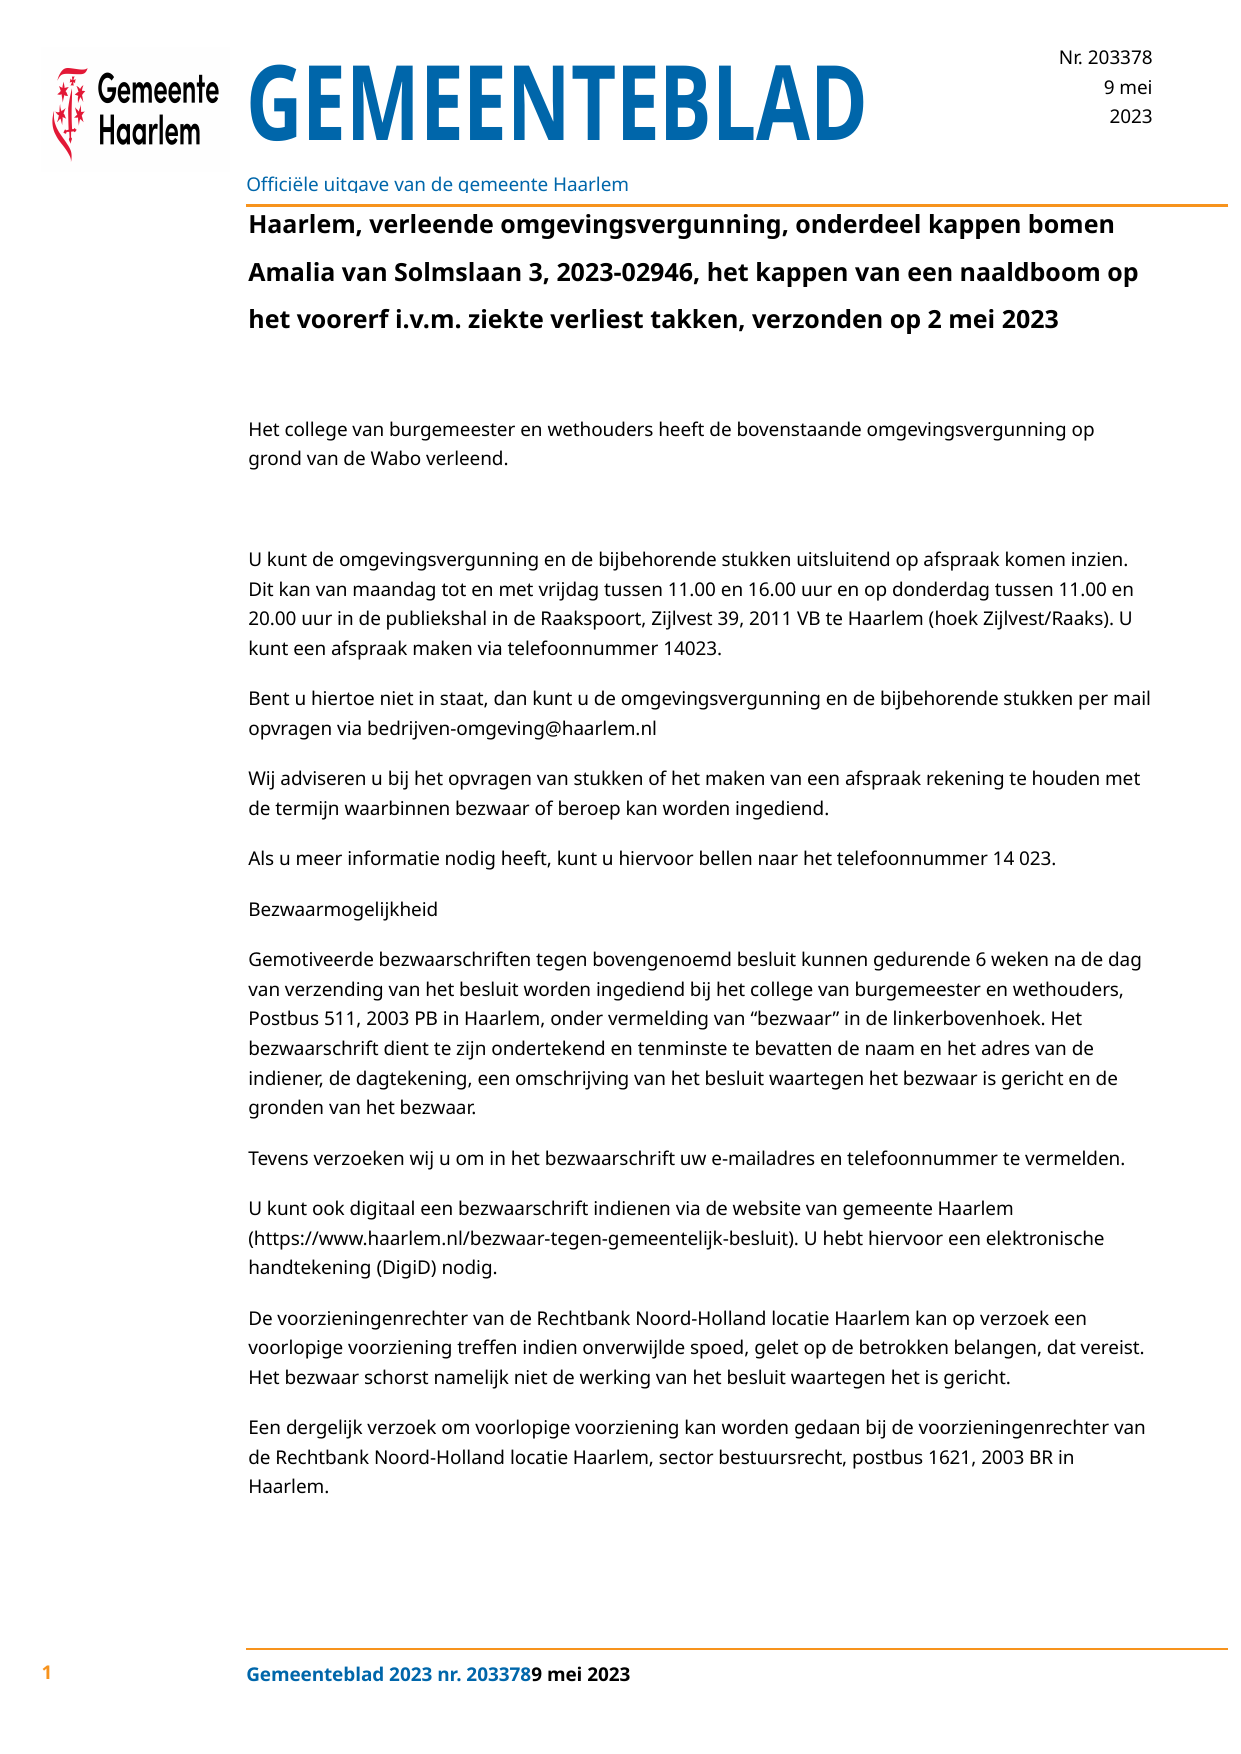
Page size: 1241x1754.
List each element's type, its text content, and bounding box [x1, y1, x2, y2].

text Tevens verzoeken wij u om in het bezwaarschrift uw e-mailadres en telefoonnummer te vermelden. [248, 1145, 1152, 1170]
text Haarlem, verleende omgevingsvergunning, onderdeel kappen bomen Amalia van Solmslaan 3, 2023-02946, het kappen van een naaldboom op het voorerf i.v.m. ziekte verliest takken, verzonden op 2 mei 2023 [248, 207, 1152, 336]
text De voorzieningenrechter van de Rechtbank Noord-Holland locatie Haarlem kan op verzoek een voorlopige voorziening treffen indien onverwijlde spoed, gelet op de betrokken belangen, dat vereist. Het bezwaar schorst namelijk niet de werking van het besluit waartegen het is gericht. [248, 1305, 1152, 1389]
text Wij adviseren u bij het opvragen van stukken of het maken van een afspraak rekening te houden met de termijn waarbinnen bezwaar of beroep kan worden ingediend. [248, 766, 1152, 821]
text Een dergelijk verzoek om voorlopige voorziening kan worden gedaan bij de voorzieningenrechter van de Rechtbank Noord-Holland locatie Haarlem, sector bestuursrecht, postbus 1621, 2003 BR in Haarlem. [248, 1414, 1152, 1499]
text U kunt de omgevingsvergunning en de bijbehorende stukken uitsluitend op afspraak komen inzien. Dit kan van maandag tot en met vrijdag tussen 11.00 en 16.00 uur en op donderdag tussen 11.00 en 20.00 uur in de publiekshal in de Raakspoort, Zijlvest 39, 2011 VB te Haarlem (hoek Zijlvest/Raaks). U kunt een afspraak maken via telefoonnummer 14023. [248, 546, 1152, 661]
text Bent u hiertoe niet in staat, dan kunt u de omgevingsvergunning en de bijbehorende stukken per mail opvragen via bedrijven-omgeving@haarlem.nl [248, 686, 1152, 741]
text Bezwaarmogelijkheid [248, 896, 1152, 922]
text U kunt ook digitaal een bezwaarschrift indienen via de website van gemeente Haarlem (https://www.haarlem.nl/bezwaar-tegen-gemeentelijk-besluit). U hebt hiervoor een elektronische handtekening (DigiD) nodig. [248, 1195, 1152, 1280]
text Als u meer informatie nodig heeft, kunt u hiervoor bellen naar het telefoonnummer 14 023. [248, 846, 1152, 871]
text Gemotiveerde bezwaarschriften tegen bovengenoemd besluit kunnen gedurende 6 weken na de dag van verzending van het besluit worden ingediend bij het college van burgemeester en wethouders, Postbus 511, 2003 PB in Haarlem, onder vermelding van “bezwaar” in de linkerbovenhoek. Het bezwaarschrift dient te zijn ondertekend en tenminste te bevatten de naam en het adres van de indiener, de dagtekening, een omschrijving van het besluit waartegen het bezwaar is gericht en de gronden van het bezwaar. [248, 946, 1152, 1120]
text Het college van burgemeester en wethouders heeft de bovenstaande omgevingsvergunning op grond van de Wabo verleend. [248, 416, 1152, 471]
picture [41, 47, 231, 172]
